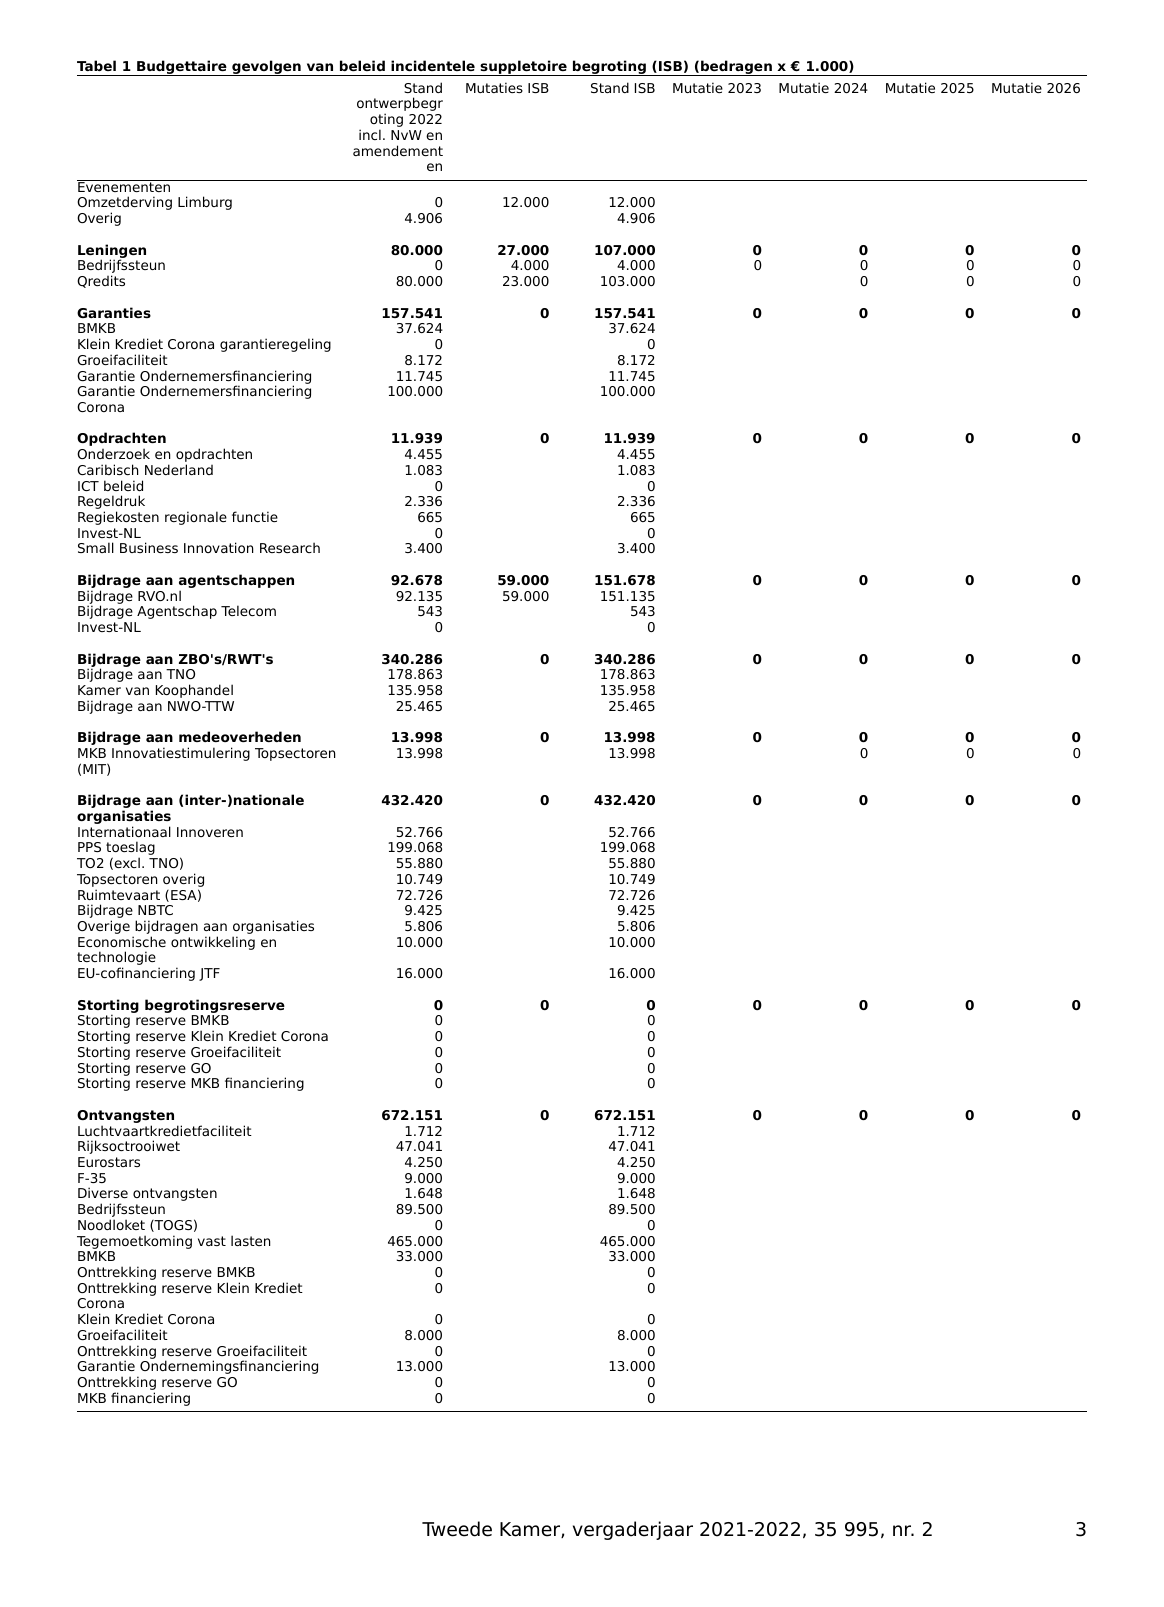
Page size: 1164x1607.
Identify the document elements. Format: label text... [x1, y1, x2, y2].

table_cell Bijdrage aan agentschappen [77, 573, 342, 588]
table_cell [980, 526, 1087, 541]
table_cell [449, 1092, 555, 1108]
table_cell [661, 777, 768, 793]
table_cell 0 [768, 431, 874, 447]
table_cell 0 [449, 793, 555, 824]
table_cell [555, 714, 661, 730]
table_cell [980, 181, 1087, 195]
table_cell [980, 1249, 1087, 1265]
table_cell 0 [661, 243, 768, 258]
table_cell 0 [343, 1029, 449, 1045]
table_cell [661, 1171, 768, 1186]
table_cell 4.250 [343, 1155, 449, 1171]
table_cell [980, 1375, 1087, 1391]
table_cell 0 [980, 258, 1087, 274]
table_cell [661, 510, 768, 526]
table_cell [661, 903, 768, 919]
table_cell [661, 211, 768, 227]
table_cell 1.712 [555, 1123, 661, 1139]
table_cell [768, 510, 874, 526]
table_cell 0 [343, 1045, 449, 1060]
table_cell [661, 1155, 768, 1171]
table_cell [449, 777, 555, 793]
table_cell [980, 888, 1087, 903]
table_cell [980, 337, 1087, 353]
table_cell Storting reserve GO [77, 1060, 342, 1076]
table_cell 0 [555, 1312, 661, 1328]
table_cell [449, 447, 555, 463]
table_cell 8.172 [555, 353, 661, 368]
table_cell [449, 416, 555, 431]
table_cell [980, 368, 1087, 384]
table_cell 465.000 [343, 1234, 449, 1249]
table_cell Onttrekking reserve GO [77, 1375, 342, 1391]
table_cell Bedrijfssteun [77, 258, 342, 274]
table_cell [768, 541, 874, 557]
table_cell [661, 479, 768, 494]
table_cell 2.336 [555, 494, 661, 510]
table_cell Groeifaciliteit [77, 1328, 342, 1343]
table_cell 0 [449, 431, 555, 447]
table_cell 0 [661, 305, 768, 321]
table_cell [661, 1013, 768, 1029]
table_cell [980, 384, 1087, 416]
table_cell [661, 1218, 768, 1233]
table_cell [980, 872, 1087, 887]
table_cell [768, 181, 874, 195]
table_cell [768, 463, 874, 478]
table_cell [449, 353, 555, 368]
table_cell 0 [343, 1076, 449, 1092]
table_cell [768, 479, 874, 494]
table_cell 10.000 [555, 935, 661, 966]
table_cell [449, 903, 555, 919]
table_cell [77, 714, 342, 730]
table_cell [449, 510, 555, 526]
table_cell [768, 227, 874, 242]
table_cell [661, 1029, 768, 1045]
table_cell 672.151 [555, 1108, 661, 1123]
table_cell [768, 1186, 874, 1202]
table_cell [661, 966, 768, 982]
table_cell [874, 777, 980, 793]
table_cell 543 [555, 604, 661, 620]
table_cell 0 [343, 1375, 449, 1391]
table_cell 4.000 [449, 258, 555, 274]
table_cell [874, 526, 980, 541]
table_cell 72.726 [555, 888, 661, 903]
table_cell [661, 636, 768, 651]
table_cell [980, 683, 1087, 699]
table_cell [661, 888, 768, 903]
table_cell [980, 935, 1087, 966]
table_cell [661, 699, 768, 714]
table_cell Overig [77, 211, 342, 227]
table_cell [661, 384, 768, 416]
table_cell [980, 1218, 1087, 1233]
table_cell Internationaal Innoveren [77, 825, 342, 840]
table_cell [449, 667, 555, 683]
table_cell [874, 463, 980, 478]
table_cell [449, 479, 555, 494]
table_cell 0 [555, 1344, 661, 1359]
table_cell [661, 982, 768, 997]
table_cell [980, 903, 1087, 919]
table_cell [980, 1045, 1087, 1060]
table_cell 12.000 [449, 195, 555, 211]
table_cell [661, 667, 768, 683]
table_cell [768, 1281, 874, 1312]
table_cell [343, 714, 449, 730]
table_cell [768, 1344, 874, 1359]
table_cell [768, 494, 874, 510]
table_cell [768, 1013, 874, 1029]
table_cell 0 [874, 1108, 980, 1123]
table_cell [449, 919, 555, 934]
table_cell [661, 494, 768, 510]
table_cell Leningen [77, 243, 342, 258]
table_cell [768, 1234, 874, 1249]
table_cell [343, 227, 449, 242]
table_cell 47.041 [555, 1139, 661, 1155]
table_cell [874, 557, 980, 573]
table_cell [449, 1076, 555, 1092]
table_cell 0 [555, 1045, 661, 1060]
table_cell Onttrekking reserve BMKB [77, 1265, 342, 1281]
table_cell Luchtvaartkredietfaciliteit [77, 1123, 342, 1139]
table_cell 0 [555, 526, 661, 541]
table_cell [449, 526, 555, 541]
table_cell 0 [768, 305, 874, 321]
table_cell [874, 479, 980, 494]
table_cell 0 [768, 651, 874, 667]
table_cell [768, 1249, 874, 1265]
table_cell Onderzoek en opdrachten [77, 447, 342, 463]
table_cell [874, 195, 980, 211]
table_cell [449, 1312, 555, 1328]
table_cell [661, 337, 768, 353]
table_cell MKB financiering [77, 1391, 342, 1411]
table_cell [768, 384, 874, 416]
table_cell [77, 557, 342, 573]
table_cell [449, 1202, 555, 1218]
table_cell 5.806 [343, 919, 449, 934]
table_cell [980, 1312, 1087, 1328]
table_cell [449, 888, 555, 903]
table_cell [768, 526, 874, 541]
table_cell [661, 416, 768, 431]
table_cell [980, 1123, 1087, 1139]
table_cell Bijdrage NBTC [77, 903, 342, 919]
table_cell [661, 353, 768, 368]
table_cell 4.906 [555, 211, 661, 227]
table_cell 0 [555, 1391, 661, 1411]
table_cell 89.500 [555, 1202, 661, 1218]
table_cell 0 [555, 1076, 661, 1092]
table_cell [768, 825, 874, 840]
table_cell 0 [980, 1108, 1087, 1123]
table_cell 59.000 [449, 573, 555, 588]
table_cell 4.455 [343, 447, 449, 463]
table_cell [77, 416, 342, 431]
table_cell 10.749 [343, 872, 449, 887]
table_cell 52.766 [343, 825, 449, 840]
table_cell 37.624 [343, 321, 449, 337]
table_cell 0 [555, 620, 661, 636]
table_cell 0 [980, 431, 1087, 447]
table_cell [768, 337, 874, 353]
table_cell [874, 1218, 980, 1233]
table_cell Onttrekking reserve Klein Krediet Corona [77, 1281, 342, 1312]
table_cell 25.465 [343, 699, 449, 714]
table_cell 178.863 [555, 667, 661, 683]
table_cell 0 [874, 274, 980, 290]
table_cell [980, 1013, 1087, 1029]
table_cell 0 [343, 1281, 449, 1312]
table_cell [768, 919, 874, 934]
table_cell [874, 211, 980, 227]
table_cell [980, 463, 1087, 478]
table_cell 0 [874, 305, 980, 321]
table_cell 0 [555, 337, 661, 353]
table_cell [768, 1359, 874, 1375]
table_cell [980, 919, 1087, 934]
table_cell 543 [343, 604, 449, 620]
table_cell [980, 777, 1087, 793]
table_cell 0 [661, 730, 768, 746]
table_cell [661, 447, 768, 463]
table_cell 0 [768, 730, 874, 746]
table_cell [874, 856, 980, 872]
table_cell 0 [555, 998, 661, 1013]
table_cell [449, 463, 555, 478]
table_cell [980, 604, 1087, 620]
table_cell [555, 982, 661, 997]
table_cell [661, 620, 768, 636]
table_cell [768, 604, 874, 620]
table_cell Bijdrage Agentschap Telecom [77, 604, 342, 620]
table_cell Small Business Innovation Research [77, 541, 342, 557]
table_cell [874, 384, 980, 416]
table_cell Bedrijfssteun [77, 1202, 342, 1218]
table_cell [768, 683, 874, 699]
table_cell Opdrachten [77, 431, 342, 447]
table_cell [555, 636, 661, 651]
table_cell 0 [343, 258, 449, 274]
table_cell [874, 321, 980, 337]
table_cell [343, 416, 449, 431]
table_cell [980, 1234, 1087, 1249]
table_cell [449, 1375, 555, 1391]
table_cell [555, 181, 661, 195]
table_cell [768, 840, 874, 856]
table_cell Bijdrage RVO.nl [77, 589, 342, 604]
table_cell 0 [874, 730, 980, 746]
table_cell 55.880 [343, 856, 449, 872]
table_cell [661, 1202, 768, 1218]
table_cell [449, 1171, 555, 1186]
table_cell [449, 1060, 555, 1076]
table_cell [768, 1139, 874, 1155]
table_cell [768, 636, 874, 651]
table_cell 11.939 [343, 431, 449, 447]
table_cell [874, 604, 980, 620]
table_cell [874, 1155, 980, 1171]
table_cell 92.678 [343, 573, 449, 588]
table_cell [449, 825, 555, 840]
table_cell [980, 699, 1087, 714]
table_cell 0 [343, 1344, 449, 1359]
table_cell [980, 1092, 1087, 1108]
table_cell [449, 620, 555, 636]
table_cell [343, 181, 449, 195]
table_cell [874, 510, 980, 526]
table_cell [661, 526, 768, 541]
table_cell [874, 1123, 980, 1139]
table_cell 135.958 [555, 683, 661, 699]
table_cell [661, 1265, 768, 1281]
table_cell 8.000 [343, 1328, 449, 1343]
table_cell [874, 589, 980, 604]
table_cell Bijdrage aan (inter-)nationale organisaties [77, 793, 342, 824]
table_cell [449, 1123, 555, 1139]
table_cell [874, 353, 980, 368]
table_cell Mutatie 2026 [980, 76, 1087, 179]
table_cell [980, 1186, 1087, 1202]
table_cell 9.000 [343, 1171, 449, 1186]
table_cell [874, 447, 980, 463]
table_cell 4.000 [555, 258, 661, 274]
table_cell 0 [980, 573, 1087, 588]
table_cell Klein Krediet Corona garantieregeling [77, 337, 342, 353]
table_cell Regiekosten regionale functie [77, 510, 342, 526]
table_cell [77, 227, 342, 242]
table_cell [343, 777, 449, 793]
table_cell 151.678 [555, 573, 661, 588]
table_cell [768, 1171, 874, 1186]
table_cell [661, 1139, 768, 1155]
table_cell 1.648 [343, 1186, 449, 1202]
table_cell 100.000 [343, 384, 449, 416]
table_cell [661, 1045, 768, 1060]
table_cell 27.000 [449, 243, 555, 258]
table_cell 9.000 [555, 1171, 661, 1186]
table_cell 0 [661, 1108, 768, 1123]
table_cell [77, 76, 342, 179]
table_cell [980, 667, 1087, 683]
table_cell [661, 321, 768, 337]
table_cell Omzetderving Limburg [77, 195, 342, 211]
table_cell 0 [449, 1108, 555, 1123]
table_cell [874, 337, 980, 353]
table_cell 2.336 [343, 494, 449, 510]
table_cell Economische ontwikkeling en technologie [77, 935, 342, 966]
table_cell [980, 1202, 1087, 1218]
table_cell 0 [343, 1013, 449, 1029]
table_cell [449, 337, 555, 353]
table_cell [449, 1344, 555, 1359]
table_cell [768, 888, 874, 903]
table_cell 4.455 [555, 447, 661, 463]
table_cell 13.998 [343, 746, 449, 777]
table_cell [555, 1092, 661, 1108]
table_cell 16.000 [343, 966, 449, 982]
table_cell [661, 935, 768, 966]
table_cell 0 [555, 1013, 661, 1029]
table_cell 0 [343, 1391, 449, 1411]
table_cell [449, 1281, 555, 1312]
table_cell Noodloket (TOGS) [77, 1218, 342, 1233]
table_cell [980, 353, 1087, 368]
table_cell TO2 (excl. TNO) [77, 856, 342, 872]
table_cell [661, 290, 768, 305]
table_cell [768, 195, 874, 211]
table_cell [980, 227, 1087, 242]
table_cell [980, 510, 1087, 526]
table_cell 59.000 [449, 589, 555, 604]
table_cell 33.000 [343, 1249, 449, 1265]
table_cell 12.000 [555, 195, 661, 211]
table_cell Caribisch Nederland [77, 463, 342, 478]
table_cell 199.068 [343, 840, 449, 856]
table_cell [874, 1375, 980, 1391]
table_cell 1.083 [343, 463, 449, 478]
table_cell [449, 935, 555, 966]
table_cell 0 [661, 651, 768, 667]
table_cell [768, 856, 874, 872]
table_cell 0 [661, 998, 768, 1013]
table_cell Bijdrage aan TNO [77, 667, 342, 683]
table_cell 13.000 [343, 1359, 449, 1375]
table_cell 80.000 [343, 274, 449, 290]
table_cell 107.000 [555, 243, 661, 258]
table_cell [449, 211, 555, 227]
table_cell [874, 494, 980, 510]
table_cell [661, 1123, 768, 1139]
table_cell [661, 746, 768, 777]
table_cell [449, 1218, 555, 1233]
table_cell 3.400 [555, 541, 661, 557]
table_cell 0 [768, 258, 874, 274]
table_cell Klein Krediet Corona [77, 1312, 342, 1328]
table_cell Mutatie 2024 [768, 76, 874, 179]
table_cell Eurostars [77, 1155, 342, 1171]
table_cell [768, 1155, 874, 1171]
table_cell [661, 1249, 768, 1265]
table_cell [980, 541, 1087, 557]
table_cell 0 [768, 746, 874, 777]
table_cell Mutatie 2025 [874, 76, 980, 179]
table_cell [449, 181, 555, 195]
table_cell 0 [449, 998, 555, 1013]
table_cell [449, 227, 555, 242]
table_cell [768, 1328, 874, 1343]
table_cell [661, 1281, 768, 1312]
table_cell [661, 557, 768, 573]
table_cell Garantie Ondernemersfinanciering Corona [77, 384, 342, 416]
table_cell Garantie Ondernemingsfinanciering [77, 1359, 342, 1375]
table_cell [449, 1029, 555, 1045]
table_cell 13.998 [343, 730, 449, 746]
table_cell Storting reserve Klein Krediet Corona [77, 1029, 342, 1045]
table_cell [768, 1045, 874, 1060]
table_cell [449, 1328, 555, 1343]
table_cell [555, 777, 661, 793]
table_cell [661, 1092, 768, 1108]
table_cell [980, 1155, 1087, 1171]
table_cell Ontvangsten [77, 1108, 342, 1123]
table_cell [661, 195, 768, 211]
table_cell [980, 1171, 1087, 1186]
table_cell [343, 1092, 449, 1108]
table_cell 0 [874, 651, 980, 667]
table_cell Bijdrage aan medeoverheden [77, 730, 342, 746]
table_cell [661, 589, 768, 604]
table_cell [449, 368, 555, 384]
table_cell [555, 416, 661, 431]
table_cell Overige bijdragen aan organisaties [77, 919, 342, 934]
table_cell [980, 1060, 1087, 1076]
table_cell [661, 919, 768, 934]
table_cell [874, 919, 980, 934]
table_cell [874, 1265, 980, 1281]
table_cell [449, 683, 555, 699]
table_cell Rijksoctrooiwet [77, 1139, 342, 1155]
table_cell [768, 1029, 874, 1045]
table_cell [768, 699, 874, 714]
table_cell 340.286 [343, 651, 449, 667]
table_cell [449, 290, 555, 305]
table_cell [874, 1029, 980, 1045]
table_cell [768, 982, 874, 997]
table_cell 0 [555, 1265, 661, 1281]
table_cell 0 [449, 651, 555, 667]
table_cell BMKB [77, 1249, 342, 1265]
table_cell [980, 620, 1087, 636]
table_cell [874, 1281, 980, 1312]
table_cell Groeifaciliteit [77, 353, 342, 368]
table_cell 10.749 [555, 872, 661, 887]
table_cell [661, 1391, 768, 1411]
table_cell [874, 1092, 980, 1108]
table_cell F-35 [77, 1171, 342, 1186]
table_cell [768, 777, 874, 793]
table_cell [874, 699, 980, 714]
table_cell [874, 1060, 980, 1076]
table_cell 0 [980, 305, 1087, 321]
table_cell 3.400 [343, 541, 449, 557]
table_cell [980, 1344, 1087, 1359]
table_cell 11.939 [555, 431, 661, 447]
table_cell 8.000 [555, 1328, 661, 1343]
table_cell [768, 447, 874, 463]
table_cell [980, 825, 1087, 840]
table_cell 0 [768, 1108, 874, 1123]
table_cell 25.465 [555, 699, 661, 714]
table_cell [661, 1186, 768, 1202]
table_cell 0 [874, 998, 980, 1013]
table_cell Bijdrage aan NWO-TTW [77, 699, 342, 714]
table_cell [874, 1013, 980, 1029]
table_cell [768, 667, 874, 683]
table_cell 100.000 [555, 384, 661, 416]
table_cell 52.766 [555, 825, 661, 840]
table_cell Storting reserve BMKB [77, 1013, 342, 1029]
table_cell 0 [555, 1375, 661, 1391]
table_cell [874, 1391, 980, 1411]
table_cell [449, 1186, 555, 1202]
table_cell [768, 872, 874, 887]
table_cell 0 [980, 274, 1087, 290]
table_cell [980, 1265, 1087, 1281]
table_cell 33.000 [555, 1249, 661, 1265]
table_cell [661, 181, 768, 195]
table_cell Regeldruk [77, 494, 342, 510]
table_cell ICT beleid [77, 479, 342, 494]
table_cell 47.041 [343, 1139, 449, 1155]
table_cell 1.712 [343, 1123, 449, 1139]
table_cell [77, 1092, 342, 1108]
table_cell [449, 856, 555, 872]
table_cell [980, 1391, 1087, 1411]
table_cell 0 [980, 730, 1087, 746]
table_cell [768, 589, 874, 604]
table_cell Ruimtevaart (ESA) [77, 888, 342, 903]
table_cell [980, 1359, 1087, 1375]
table_cell EU-cofinanciering JTF [77, 966, 342, 982]
table_cell [768, 416, 874, 431]
table_cell Mutaties ISB [449, 76, 555, 179]
table_cell 9.425 [555, 903, 661, 919]
table_cell [874, 872, 980, 887]
table_cell 0 [555, 1218, 661, 1233]
table_cell [661, 856, 768, 872]
table_cell 0 [661, 793, 768, 824]
table_cell [555, 557, 661, 573]
table_cell [980, 1029, 1087, 1045]
table_cell PPS toeslag [77, 840, 342, 856]
table_cell [768, 290, 874, 305]
table_cell 0 [449, 305, 555, 321]
table_cell Invest-NL [77, 620, 342, 636]
table_cell [449, 966, 555, 982]
table_cell [449, 604, 555, 620]
table_cell [768, 368, 874, 384]
table_cell [449, 384, 555, 416]
table_header Tabel 1 Budgettaire gevolgen van beleid incidentele suppletoire begroting (ISB) (bedragen x € 1.000) [77, 59, 1087, 75]
table_cell 432.420 [343, 793, 449, 824]
table_cell Garantie Ondernemersfinanciering [77, 368, 342, 384]
table_cell [449, 541, 555, 557]
table_cell Topsectoren overig [77, 872, 342, 887]
table_cell [77, 982, 342, 997]
table_cell 37.624 [555, 321, 661, 337]
table_cell [555, 227, 661, 242]
table_cell 23.000 [449, 274, 555, 290]
table_cell [449, 1155, 555, 1171]
table_cell 0 [661, 258, 768, 274]
table_cell 0 [555, 1281, 661, 1312]
table_cell [661, 1328, 768, 1343]
table_cell [768, 903, 874, 919]
table_cell Mutatie 2023 [661, 76, 768, 179]
table_cell [768, 1391, 874, 1411]
table_cell [661, 1375, 768, 1391]
table_cell 0 [768, 573, 874, 588]
table_cell [449, 1139, 555, 1155]
table_cell 0 [874, 258, 980, 274]
table_cell 0 [343, 1060, 449, 1076]
table_cell 1.083 [555, 463, 661, 478]
table_cell [874, 1139, 980, 1155]
table_cell [768, 1202, 874, 1218]
table_cell 199.068 [555, 840, 661, 856]
table_cell [449, 1249, 555, 1265]
table_cell [77, 777, 342, 793]
table_cell [980, 714, 1087, 730]
table_cell 465.000 [555, 1234, 661, 1249]
table_cell 0 [343, 1265, 449, 1281]
table_cell 0 [980, 793, 1087, 824]
table_cell [768, 1092, 874, 1108]
table_cell 11.745 [555, 368, 661, 384]
table_cell MKB Innovatiestimulering Topsectoren (MIT) [77, 746, 342, 777]
table_cell 135.958 [343, 683, 449, 699]
table_cell [874, 1076, 980, 1092]
table_cell 89.500 [343, 1202, 449, 1218]
table_cell [343, 982, 449, 997]
table_cell 0 [874, 793, 980, 824]
table_cell Stand ISB [555, 76, 661, 179]
table_cell [874, 888, 980, 903]
table_cell [449, 1013, 555, 1029]
table_cell [449, 714, 555, 730]
table_cell [449, 982, 555, 997]
table_cell [874, 620, 980, 636]
table_cell 0 [661, 573, 768, 588]
table_cell [874, 1045, 980, 1060]
table_cell [449, 1265, 555, 1281]
table_cell [661, 1344, 768, 1359]
table_cell [661, 825, 768, 840]
table_cell [980, 1328, 1087, 1343]
table_cell 11.745 [343, 368, 449, 384]
table_cell 0 [768, 998, 874, 1013]
table_cell Diverse ontvangsten [77, 1186, 342, 1202]
table_cell [768, 1060, 874, 1076]
table_cell [768, 714, 874, 730]
table_cell [449, 321, 555, 337]
table_cell [980, 1076, 1087, 1092]
table_cell 0 [555, 1060, 661, 1076]
table_cell [980, 966, 1087, 982]
table_cell [555, 290, 661, 305]
table_cell 672.151 [343, 1108, 449, 1123]
table_cell [980, 447, 1087, 463]
table_cell 5.806 [555, 919, 661, 934]
table_cell [980, 195, 1087, 211]
table_cell [661, 872, 768, 887]
table_cell [874, 1328, 980, 1343]
table_cell 0 [343, 337, 449, 353]
table_cell 0 [980, 746, 1087, 777]
table_cell [874, 1312, 980, 1328]
table_cell [768, 1076, 874, 1092]
table_cell [768, 1265, 874, 1281]
table_cell [661, 227, 768, 242]
table_cell 80.000 [343, 243, 449, 258]
table_cell 151.135 [555, 589, 661, 604]
table_cell [661, 1312, 768, 1328]
table_cell [661, 714, 768, 730]
table_cell [661, 1234, 768, 1249]
table_cell 0 [555, 479, 661, 494]
table_cell Kamer van Koophandel [77, 683, 342, 699]
table_cell [980, 494, 1087, 510]
table_cell [768, 935, 874, 966]
table_cell BMKB [77, 321, 342, 337]
table_cell [661, 368, 768, 384]
table_cell 8.172 [343, 353, 449, 368]
table_cell 0 [661, 431, 768, 447]
table_cell 0 [874, 746, 980, 777]
table_cell 72.726 [343, 888, 449, 903]
table_cell 0 [768, 243, 874, 258]
table_cell [980, 321, 1087, 337]
table_cell [768, 557, 874, 573]
table_cell [874, 667, 980, 683]
table_cell 157.541 [343, 305, 449, 321]
table_cell Storting begrotingsreserve [77, 998, 342, 1013]
table_cell [661, 274, 768, 290]
table_cell [768, 1375, 874, 1391]
table_cell [449, 840, 555, 856]
table_cell 665 [555, 510, 661, 526]
table_cell [874, 714, 980, 730]
table_cell [874, 416, 980, 431]
table_cell [77, 290, 342, 305]
table_cell 0 [449, 730, 555, 746]
table_cell 92.135 [343, 589, 449, 604]
table_cell [449, 557, 555, 573]
table_cell Storting reserve Groeifaciliteit [77, 1045, 342, 1060]
table_cell [874, 1344, 980, 1359]
table_cell [768, 321, 874, 337]
table_cell 4.906 [343, 211, 449, 227]
table_cell [874, 825, 980, 840]
table_cell [661, 840, 768, 856]
table_cell [874, 982, 980, 997]
table_cell Tegemoetkoming vast lasten [77, 1234, 342, 1249]
table_cell Storting reserve MKB financiering [77, 1076, 342, 1092]
table_cell [980, 840, 1087, 856]
table_cell [768, 620, 874, 636]
table_cell 0 [343, 998, 449, 1013]
table_cell 0 [980, 651, 1087, 667]
table_cell 665 [343, 510, 449, 526]
table_cell Invest-NL [77, 526, 342, 541]
table_cell 0 [343, 620, 449, 636]
table_cell Bijdrage aan ZBO's/RWT's [77, 651, 342, 667]
table_cell [768, 1312, 874, 1328]
table_cell 9.425 [343, 903, 449, 919]
table_cell [449, 1045, 555, 1060]
table_cell 10.000 [343, 935, 449, 966]
table_cell [449, 636, 555, 651]
table_cell [980, 290, 1087, 305]
table_cell 0 [980, 998, 1087, 1013]
table_cell [980, 589, 1087, 604]
table_cell 0 [874, 573, 980, 588]
table_cell 0 [980, 243, 1087, 258]
table_cell [661, 1359, 768, 1375]
table_cell [874, 903, 980, 919]
table_cell [874, 1234, 980, 1249]
table_cell [874, 1202, 980, 1218]
table_cell 178.863 [343, 667, 449, 683]
table_cell [874, 966, 980, 982]
table_cell [874, 636, 980, 651]
table_cell 13.998 [555, 746, 661, 777]
table_cell Stand ontwerpbegroting 2022 incl. NvW en amendementen [343, 76, 449, 179]
table_cell [980, 856, 1087, 872]
table_cell 0 [343, 526, 449, 541]
table_cell 0 [874, 243, 980, 258]
table_cell [661, 463, 768, 478]
table_cell 16.000 [555, 966, 661, 982]
table_cell 0 [343, 1218, 449, 1233]
table_cell [449, 1359, 555, 1375]
table_cell 157.541 [555, 305, 661, 321]
table_cell [980, 982, 1087, 997]
table_cell 0 [343, 195, 449, 211]
table_cell 0 [343, 479, 449, 494]
table_cell 0 [555, 1029, 661, 1045]
table_cell [874, 840, 980, 856]
table_cell [661, 1076, 768, 1092]
table_cell Qredits [77, 274, 342, 290]
table_cell [768, 1218, 874, 1233]
table_cell [449, 699, 555, 714]
table_cell [980, 211, 1087, 227]
table_cell [980, 557, 1087, 573]
table_cell [661, 1060, 768, 1076]
table_cell [874, 290, 980, 305]
table_cell 432.420 [555, 793, 661, 824]
table_cell 0 [768, 793, 874, 824]
table_cell Evenementen [77, 181, 342, 195]
table_cell 1.648 [555, 1186, 661, 1202]
table_cell [980, 416, 1087, 431]
table_cell [449, 746, 555, 777]
table_cell [874, 368, 980, 384]
table_cell [343, 636, 449, 651]
table_cell [874, 541, 980, 557]
table_cell [980, 1139, 1087, 1155]
table_cell [77, 636, 342, 651]
table_cell [874, 181, 980, 195]
table_cell [874, 1186, 980, 1202]
table_cell 103.000 [555, 274, 661, 290]
table_cell 4.250 [555, 1155, 661, 1171]
table_cell [874, 683, 980, 699]
table_cell [449, 1391, 555, 1411]
table_cell 13.998 [555, 730, 661, 746]
table_cell [768, 353, 874, 368]
table_cell [343, 557, 449, 573]
table_cell [449, 494, 555, 510]
table_cell [449, 1234, 555, 1249]
table_cell [768, 966, 874, 982]
table_cell 0 [768, 274, 874, 290]
table_cell 0 [874, 431, 980, 447]
table_cell 55.880 [555, 856, 661, 872]
table_cell [768, 211, 874, 227]
table_cell [980, 479, 1087, 494]
table_cell Garanties [77, 305, 342, 321]
table_cell 0 [343, 1312, 449, 1328]
table_cell [874, 227, 980, 242]
table_cell [768, 1123, 874, 1139]
table_cell Onttrekking reserve Groeifaciliteit [77, 1344, 342, 1359]
table_cell [874, 935, 980, 966]
table_cell [449, 872, 555, 887]
table_cell 340.286 [555, 651, 661, 667]
table_cell [874, 1359, 980, 1375]
table_cell [874, 1249, 980, 1265]
table_cell 13.000 [555, 1359, 661, 1375]
table_cell [874, 1171, 980, 1186]
table_cell [661, 604, 768, 620]
table_cell [661, 541, 768, 557]
table_cell [343, 290, 449, 305]
table_cell [661, 683, 768, 699]
table_cell [980, 1281, 1087, 1312]
table_cell [980, 636, 1087, 651]
